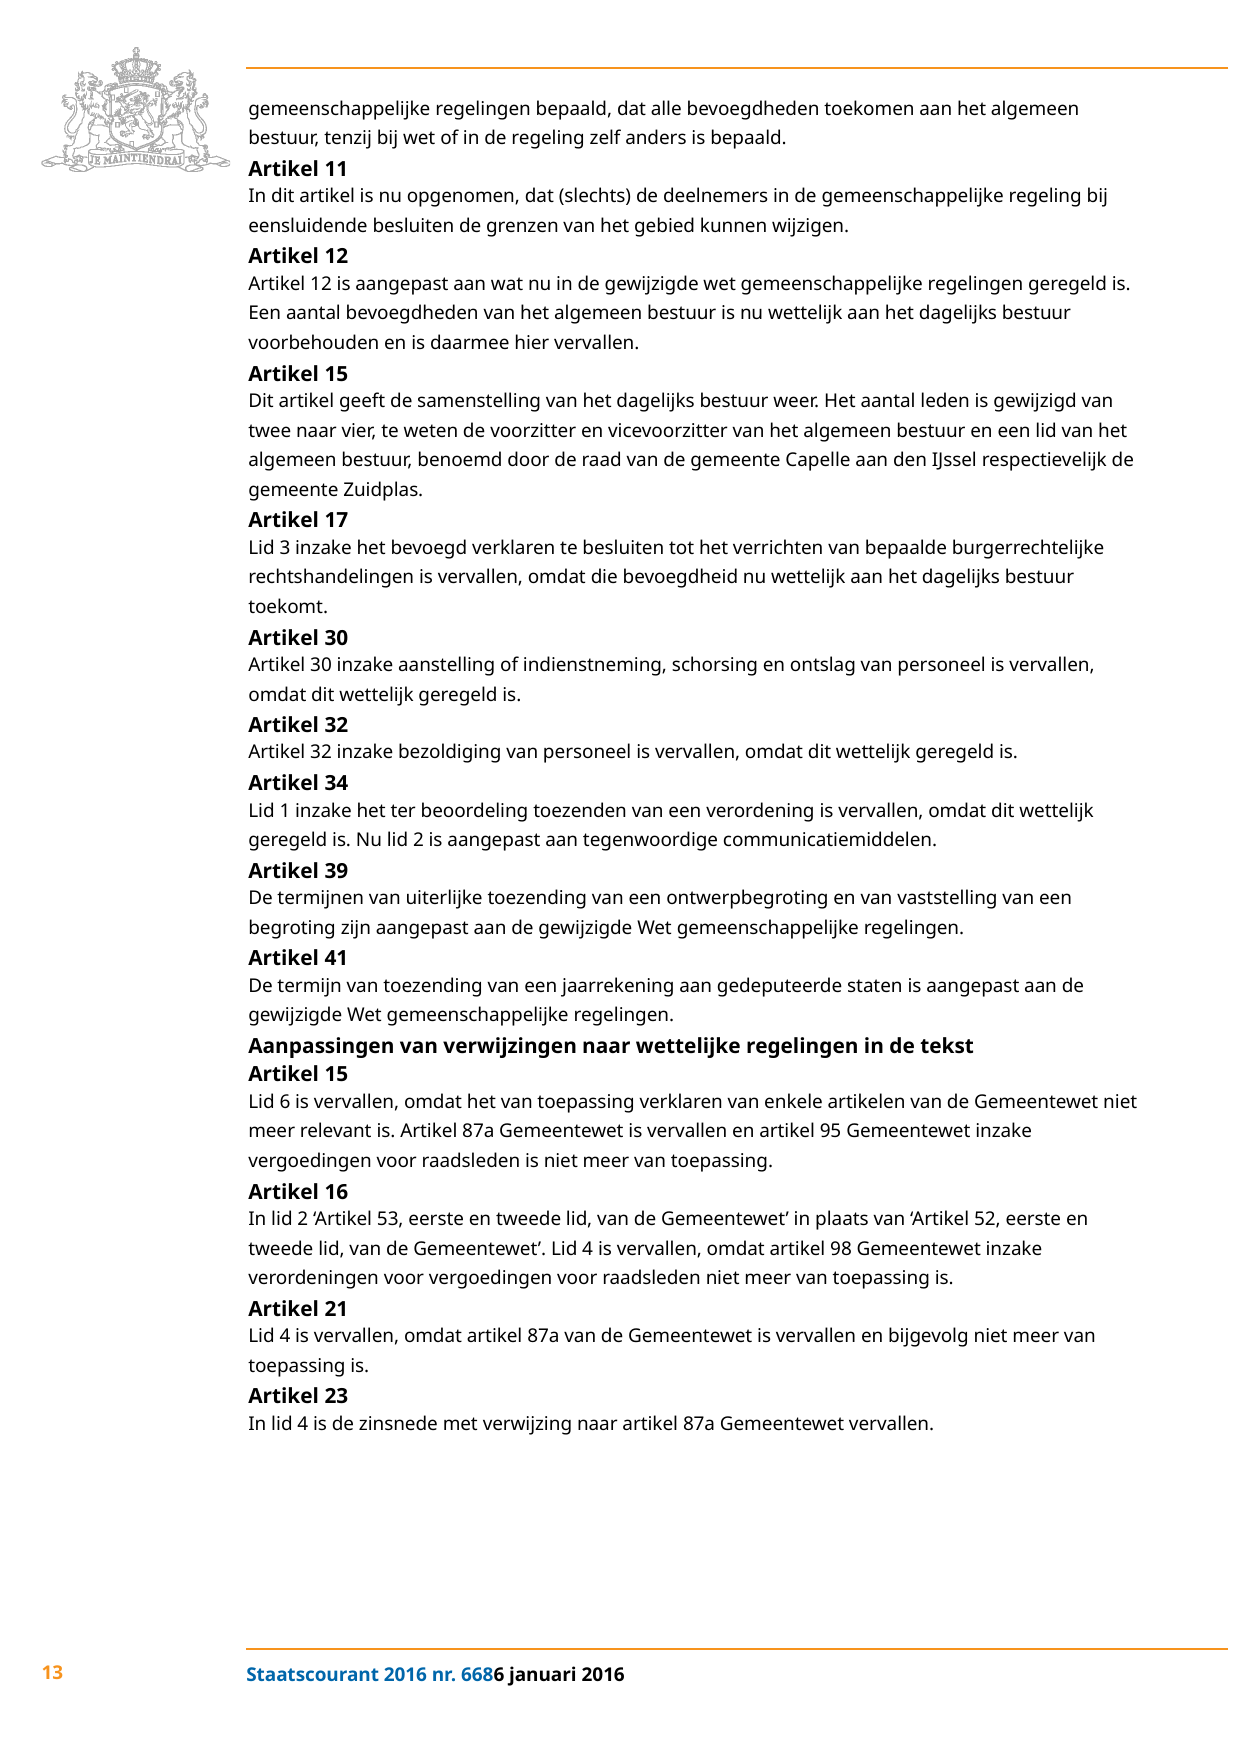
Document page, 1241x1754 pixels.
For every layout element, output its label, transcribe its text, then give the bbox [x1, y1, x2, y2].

text Aanpassingen van verwijzingen naar wettelijke regelingen in de tekst [248, 1031, 1152, 1059]
text gemeenschappelijke regelingen bepaald, dat alle bevoegdheden toekomen aan het algemeen bestuur, tenzij bij wet of in de regeling zelf anders is bepaald. [248, 95, 1152, 150]
text Artikel 39 [248, 856, 1152, 884]
text Artikel 17 [248, 506, 1152, 534]
text Artikel 11 [248, 154, 1152, 182]
text De termijnen van uiterlijke toezending van een ontwerpbegroting en van vaststelling van een begroting zijn aangepast aan de gewijzigde Wet gemeenschappelijke regelingen. [248, 884, 1152, 940]
text In dit artikel is nu opgenomen, dat (slechts) de deelnemers in de gemeenschappelijke regeling bij eensluidende besluiten de grenzen van het gebied kunnen wijzigen. [248, 182, 1152, 238]
text Artikel 15 [248, 1059, 1152, 1088]
text Artikel 12 [248, 242, 1152, 270]
text Dit artikel geeft de samenstelling van het dagelijks bestuur weer. Het aantal leden is gewijzigd van twee naar vier, te weten de voorzitter en vicevoorzitter van het algemeen bestuur en een lid van het algemeen bestuur, benoemd door de raad van de gemeente Capelle aan den IJssel respectievelijk de gemeente Zuidplas. [248, 387, 1152, 502]
text Artikel 15 [248, 359, 1152, 387]
text Artikel 12 is aangepast aan wat nu in de gewijzigde wet gemeenschappelijke regelingen geregeld is. Een aantal bevoegdheden van het algemeen bestuur is nu wettelijk aan het dagelijks bestuur voorbehouden en is daarmee hier vervallen. [248, 270, 1152, 355]
text Lid 4 is vervallen, omdat artikel 87a van de Gemeentewet is vervallen en bijgevolg niet meer van toepassing is. [248, 1322, 1152, 1378]
text Artikel 30 [248, 623, 1152, 651]
text In lid 2 ‘Artikel 53, eerste en tweede lid, van de Gemeentewet’ in plaats van ‘Artikel 52, eerste en tweede lid, van de Gemeentewet’. Lid 4 is vervallen, omdat artikel 98 Gemeentewet inzake verordeningen voor vergoedingen voor raadsleden niet meer van toepassing is. [248, 1205, 1152, 1290]
text De termijn van toezending van een jaarrekening aan gedeputeerde staten is aangepast aan de gewijzigde Wet gemeenschappelijke regelingen. [248, 972, 1152, 1027]
text Lid 6 is vervallen, omdat het van toepassing verklaren van enkele artikelen van de Gemeentewet niet meer relevant is. Artikel 87a Gemeentewet is vervallen en artikel 95 Gemeentewet inzake vergoedingen voor raadsleden is niet meer van toepassing. [248, 1088, 1152, 1173]
text Artikel 34 [248, 768, 1152, 797]
text Artikel 30 inzake aanstelling of indienstneming, schorsing en ontslag van personeel is vervallen, omdat dit wettelijk geregeld is. [248, 651, 1152, 706]
text Lid 1 inzake het ter beoordeling toezenden van een verordening is vervallen, omdat dit wettelijk geregeld is. Nu lid 2 is aangepast aan tegenwoordige communicatiemiddelen. [248, 797, 1152, 852]
text Artikel 23 [248, 1382, 1152, 1410]
text In lid 4 is de zinsnede met verwijzing naar artikel 87a Gemeentewet vervallen. [248, 1410, 1152, 1436]
text Lid 3 inzake het bevoegd verklaren te besluiten tot het verrichten van bepaalde burgerrechtelijke rechtshandelingen is vervallen, omdat die bevoegdheid nu wettelijk aan het dagelijks bestuur toekomt. [248, 534, 1152, 619]
text Artikel 41 [248, 943, 1152, 972]
text Artikel 16 [248, 1177, 1152, 1205]
text Artikel 21 [248, 1294, 1152, 1322]
text Artikel 32 inzake bezoldiging van personeel is vervallen, omdat dit wettelijk geregeld is. [248, 739, 1152, 764]
text Artikel 32 [248, 710, 1152, 739]
picture [41, 47, 231, 172]
